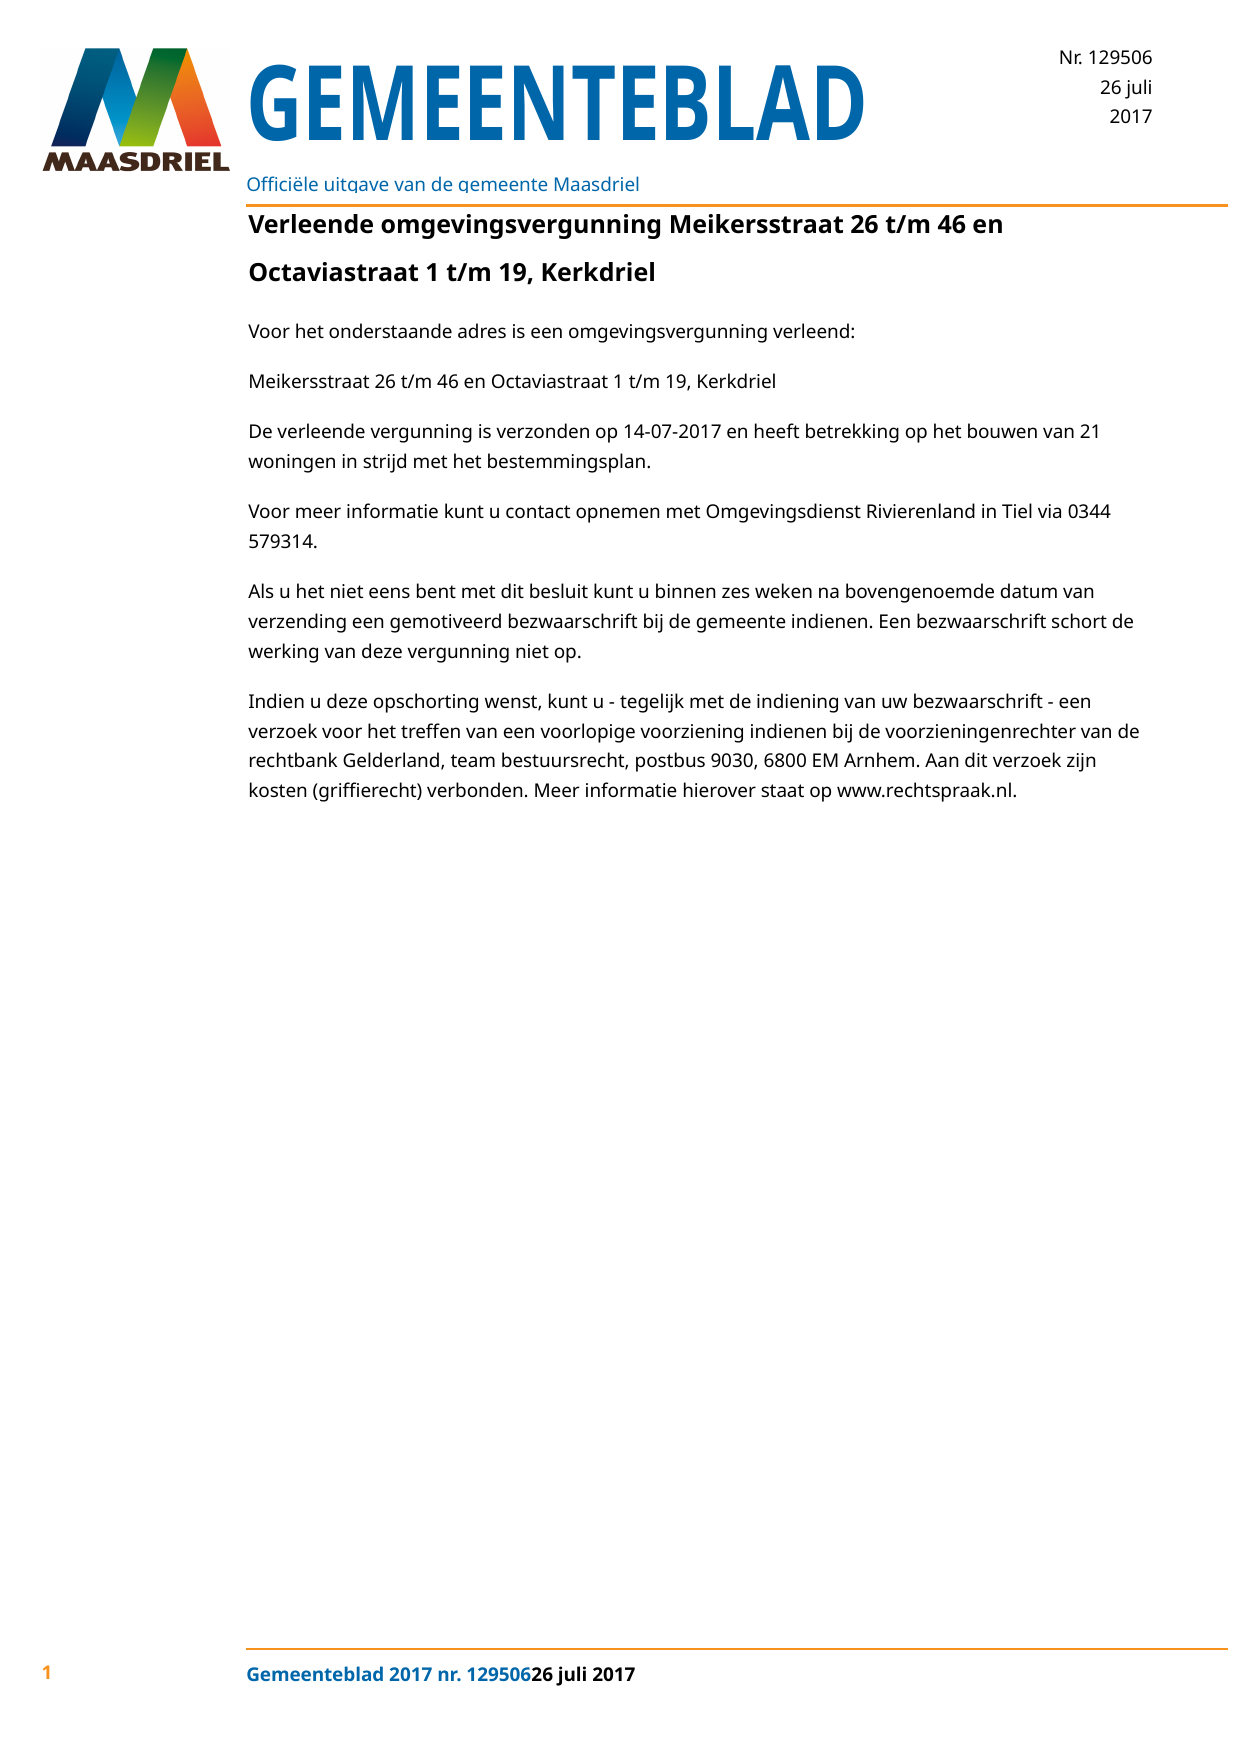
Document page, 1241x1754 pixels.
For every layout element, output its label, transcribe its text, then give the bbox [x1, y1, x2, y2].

text De verleende vergunning is verzonden op 14-07-2017 en heeft betrekking op het bouwen van 21 woningen in strijd met het bestemmingsplan. [248, 419, 1152, 474]
picture [41, 47, 231, 172]
text Voor het onderstaande adres is een omgevingsvergunning verleend: [248, 318, 1152, 344]
text Als u het niet eens bent met dit besluit kunt u binnen zes weken na bovengenoemde datum van verzending een gemotiveerd bezwaarschrift bij de gemeente indienen. Een bezwaarschrift schort de werking van deze vergunning niet op. [248, 579, 1152, 664]
text Indien u deze opschorting wenst, kunt u - tegelijk met de indiening van uw bezwaarschrift - een verzoek voor het treffen van een voorlopige voorziening indienen bij de voorzieningenrechter van de rechtbank Gelderland, team bestuursrecht, postbus 9030, 6800 EM Arnhem. Aan dit verzoek zijn kosten (griffierecht) verbonden. Meer informatie hierover staat op www.rechtspraak.nl. [248, 688, 1152, 803]
text Meikersstraat 26 t/m 46 en Octaviastraat 1 t/m 19, Kerkdriel [248, 368, 1152, 394]
text Voor meer informatie kunt u contact opnemen met Omgevingsdienst Rivierenland in Tiel via 0344 579314. [248, 499, 1152, 554]
text Verleende omgevingsvergunning Meikersstraat 26 t/m 46 en Octaviastraat 1 t/m 19, Kerkdriel [248, 207, 1152, 288]
